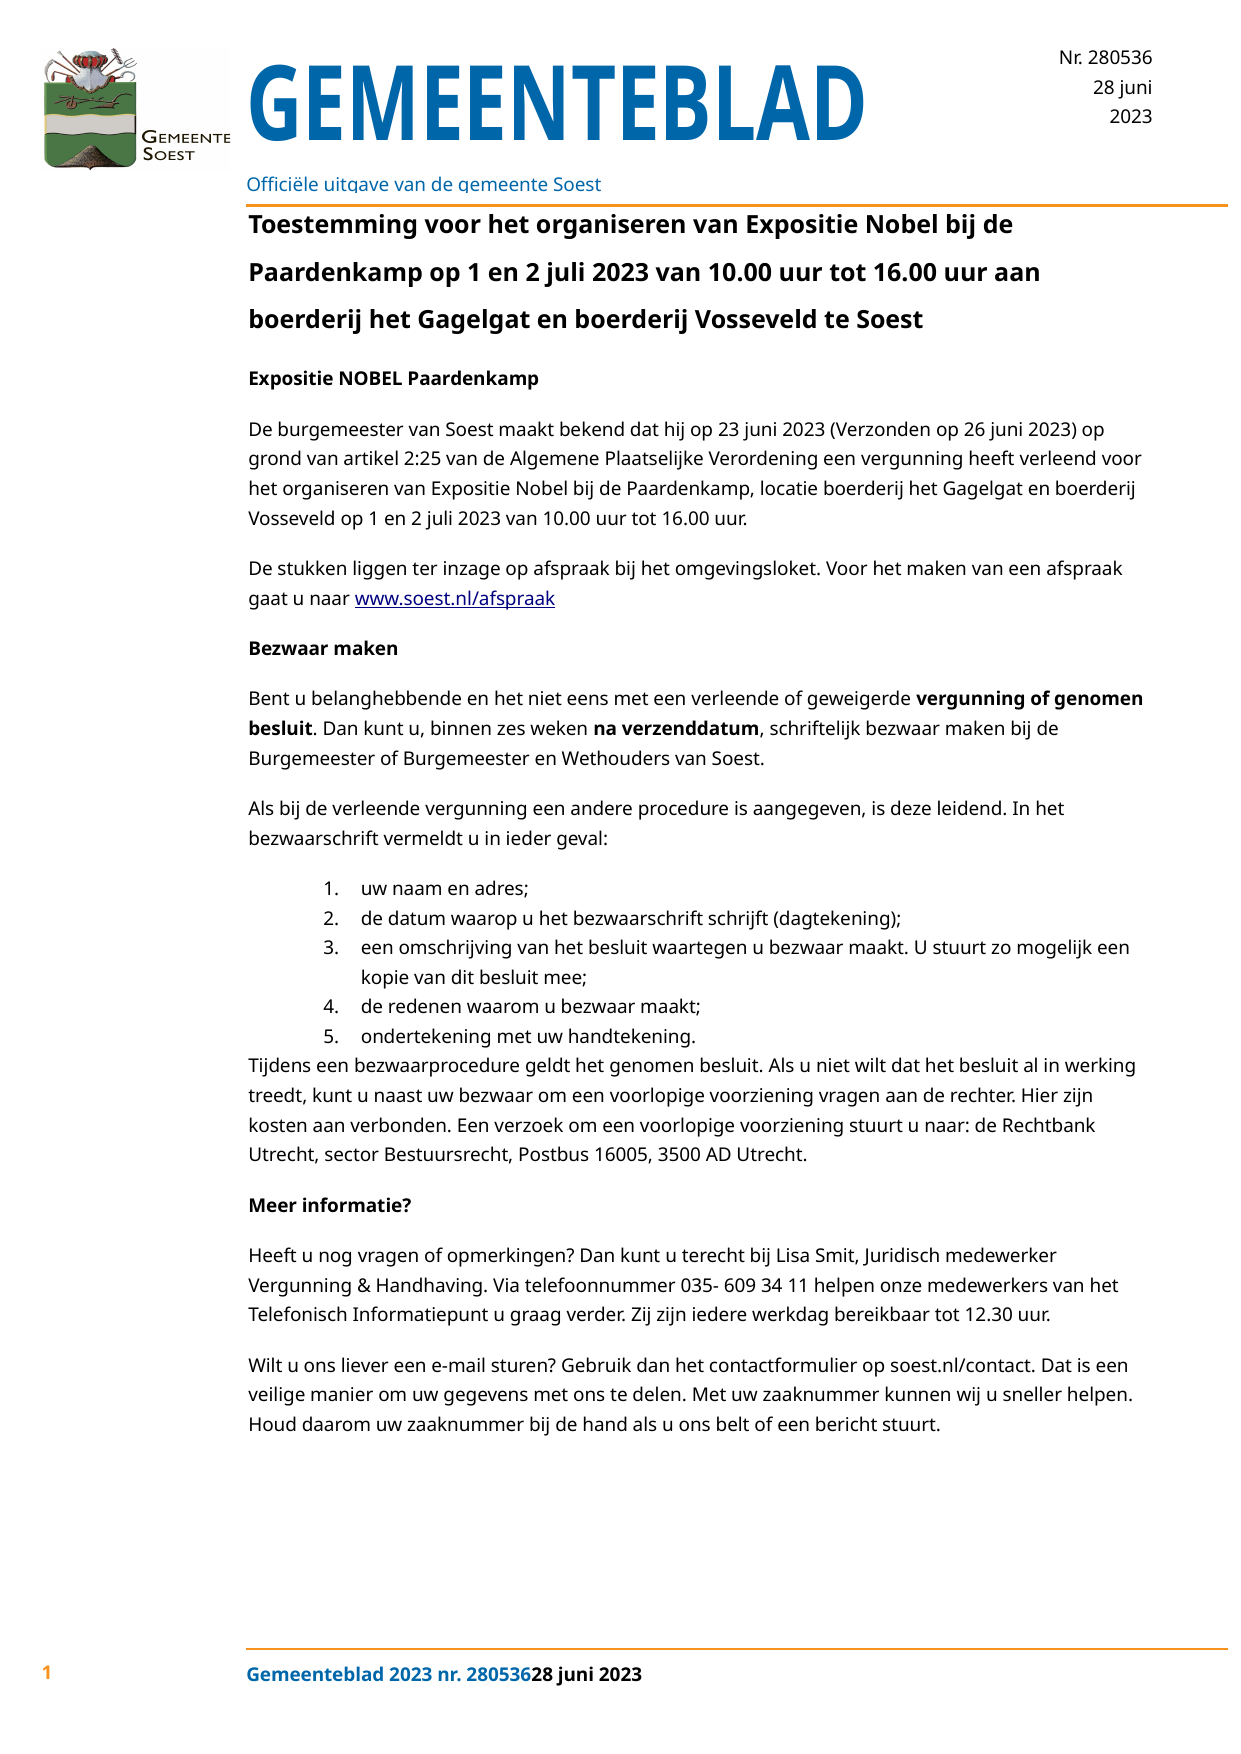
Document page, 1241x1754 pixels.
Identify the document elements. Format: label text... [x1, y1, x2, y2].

text Heeft u nog vragen of opmerkingen? Dan kunt u terecht bij Lisa Smit, Juridisch medewerker Vergunning & Handhaving. Via telefoonnummer 035- 609 34 11 helpen onze medewerkers van het Telefonisch Informatiepunt u graag verder. Zij zijn iedere werkdag bereikbaar tot 12.30 uur. [248, 1242, 1152, 1327]
text De burgemeester van Soest maakt bekend dat hij op 23 juni 2023 (Verzonden op 26 juni 2023) op grond van artikel 2:25 van de Algemene Plaatselijke Verordening een vergunning heeft verleend voor het organiseren van Expositie Nobel bij de Paardenkamp, locatie boerderij het Gagelgat en boerderij Vosseveld op 1 en 2 juli 2023 van 10.00 uur tot 16.00 uur. [248, 416, 1152, 530]
list ondertekening met uw handtekening. [323, 1023, 1152, 1049]
picture [41, 47, 231, 172]
text Wilt u ons liever een e-mail sturen? Gebruik dan het contactformulier op soest.nl/contact. Dat is een veilige manier om uw gegevens met ons te delen. Met uw zaaknummer kunnen wij u sneller helpen. Houd daarom uw zaaknummer bij de hand als u ons belt of een bericht stuurt. [248, 1352, 1152, 1437]
text Meer informatie? [248, 1192, 1152, 1217]
text Bent u belanghebbende en het niet eens met een verleende of geweigerde vergunning of genomen besluit. Dan kunt u, binnen zes weken na verzenddatum, schriftelijk bezwaar maken bij de Burgemeester of Burgemeester en Wethouders van Soest. [248, 686, 1152, 770]
text Expositie NOBEL Paardenkamp [248, 366, 1152, 391]
text Bezwaar maken [248, 635, 1152, 661]
text Toestemming voor het organiseren van Expositie Nobel bij de Paardenkamp op 1 en 2 juli 2023 van 10.00 uur tot 16.00 uur aan boerderij het Gagelgat en boerderij Vosseveld te Soest [248, 207, 1152, 336]
list een omschrijving van het besluit waartegen u bezwaar maakt. U stuurt zo mogelijk een kopie van dit besluit mee; [323, 934, 1152, 989]
text De stukken liggen ter inzage op afspraak bij het omgevingsloket. Voor het maken van een afspraak gaat u naar www.soest.nl/afspraak [248, 555, 1152, 610]
text Tijdens een bezwaarprocedure geldt het genomen besluit. Als u niet wilt dat het besluit al in werking treedt, kunt u naast uw bezwaar om een voorlopige voorziening vragen aan de rechter. Hier zijn kosten aan verbonden. Een verzoek om een voorlopige voorziening stuurt u naar: de Rechtbank Utrecht, sector Bestuursrecht, Postbus 16005, 3500 AD Utrecht. [248, 1053, 1152, 1167]
list de redenen waarom u bezwaar maakt; [323, 993, 1152, 1019]
list de datum waarop u het bezwaarschrift schrijft (dagtekening); [323, 905, 1152, 930]
list uw naam en adres; [323, 875, 1152, 901]
text Als bij de verleende vergunning een andere procedure is aangegeven, is deze leidend. In het bezwaarschrift vermeldt u in ieder geval: [248, 795, 1152, 850]
